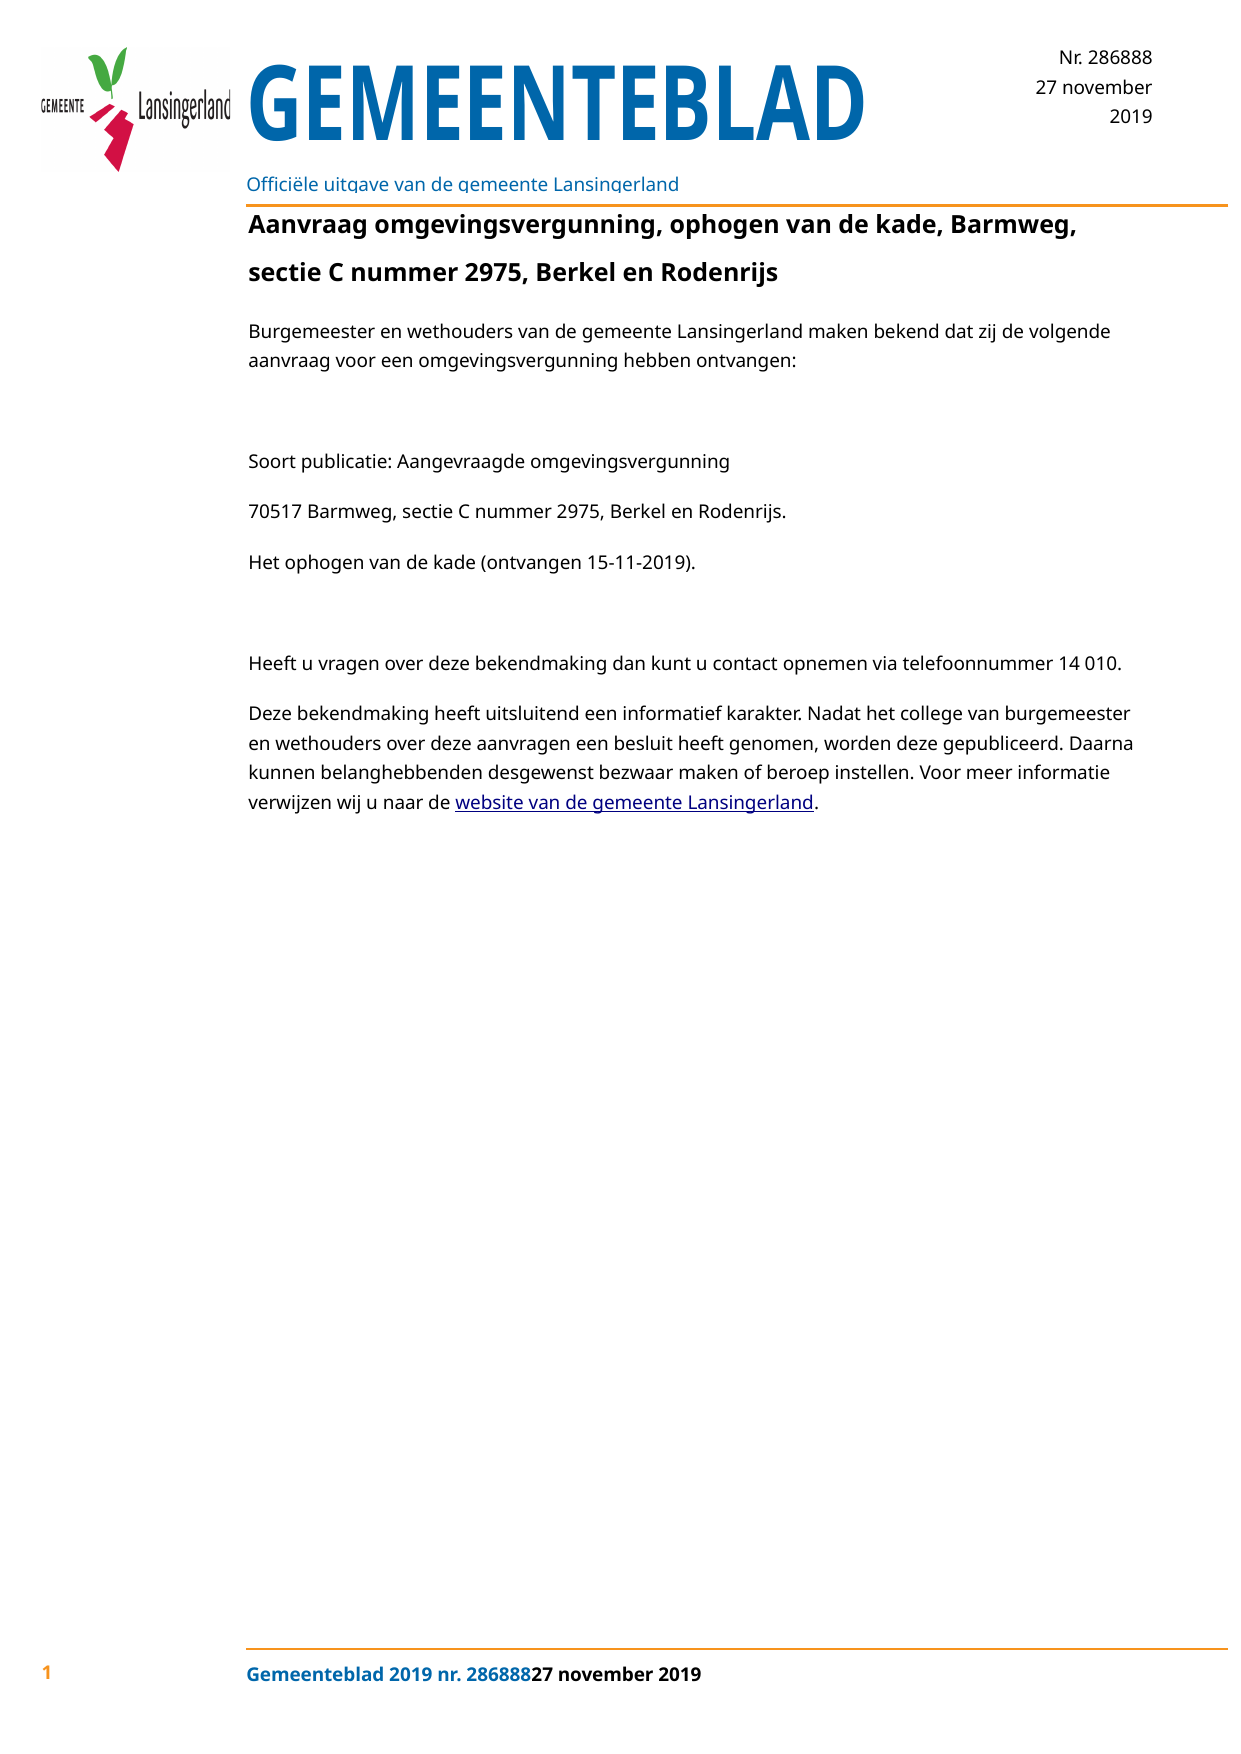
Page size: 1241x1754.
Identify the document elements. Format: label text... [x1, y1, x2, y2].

text Deze bekendmaking heeft uitsluitend een informatief karakter. Nadat het college van burgemeester en wethouders over deze aanvragen een besluit heeft genomen, worden deze gepubliceerd. Daarna kunnen belanghebbenden desgewenst bezwaar maken of beroep instellen. Voor meer informatie verwijzen wij u naar de website van de gemeente Lansingerland. [248, 700, 1152, 815]
text Soort publicatie: Aangevraagde omgevingsvergunning [248, 448, 1152, 474]
text Heeft u vragen over deze bekendmaking dan kunt u contact opnemen via telefoonnummer 14 010. [248, 650, 1152, 676]
picture [41, 47, 231, 172]
text Aanvraag omgevingsvergunning, ophogen van de kade, Barmweg, sectie C nummer 2975, Berkel en Rodenrijs [248, 207, 1152, 288]
text 70517 Barmweg, sectie C nummer 2975, Berkel en Rodenrijs. [248, 499, 1152, 524]
text Het ophogen van de kade (ontvangen 15-11-2019). [248, 549, 1152, 575]
text Burgemeester en wethouders van de gemeente Lansingerland maken bekend dat zij de volgende aanvraag voor een omgevingsvergunning hebben ontvangen: [248, 318, 1152, 373]
